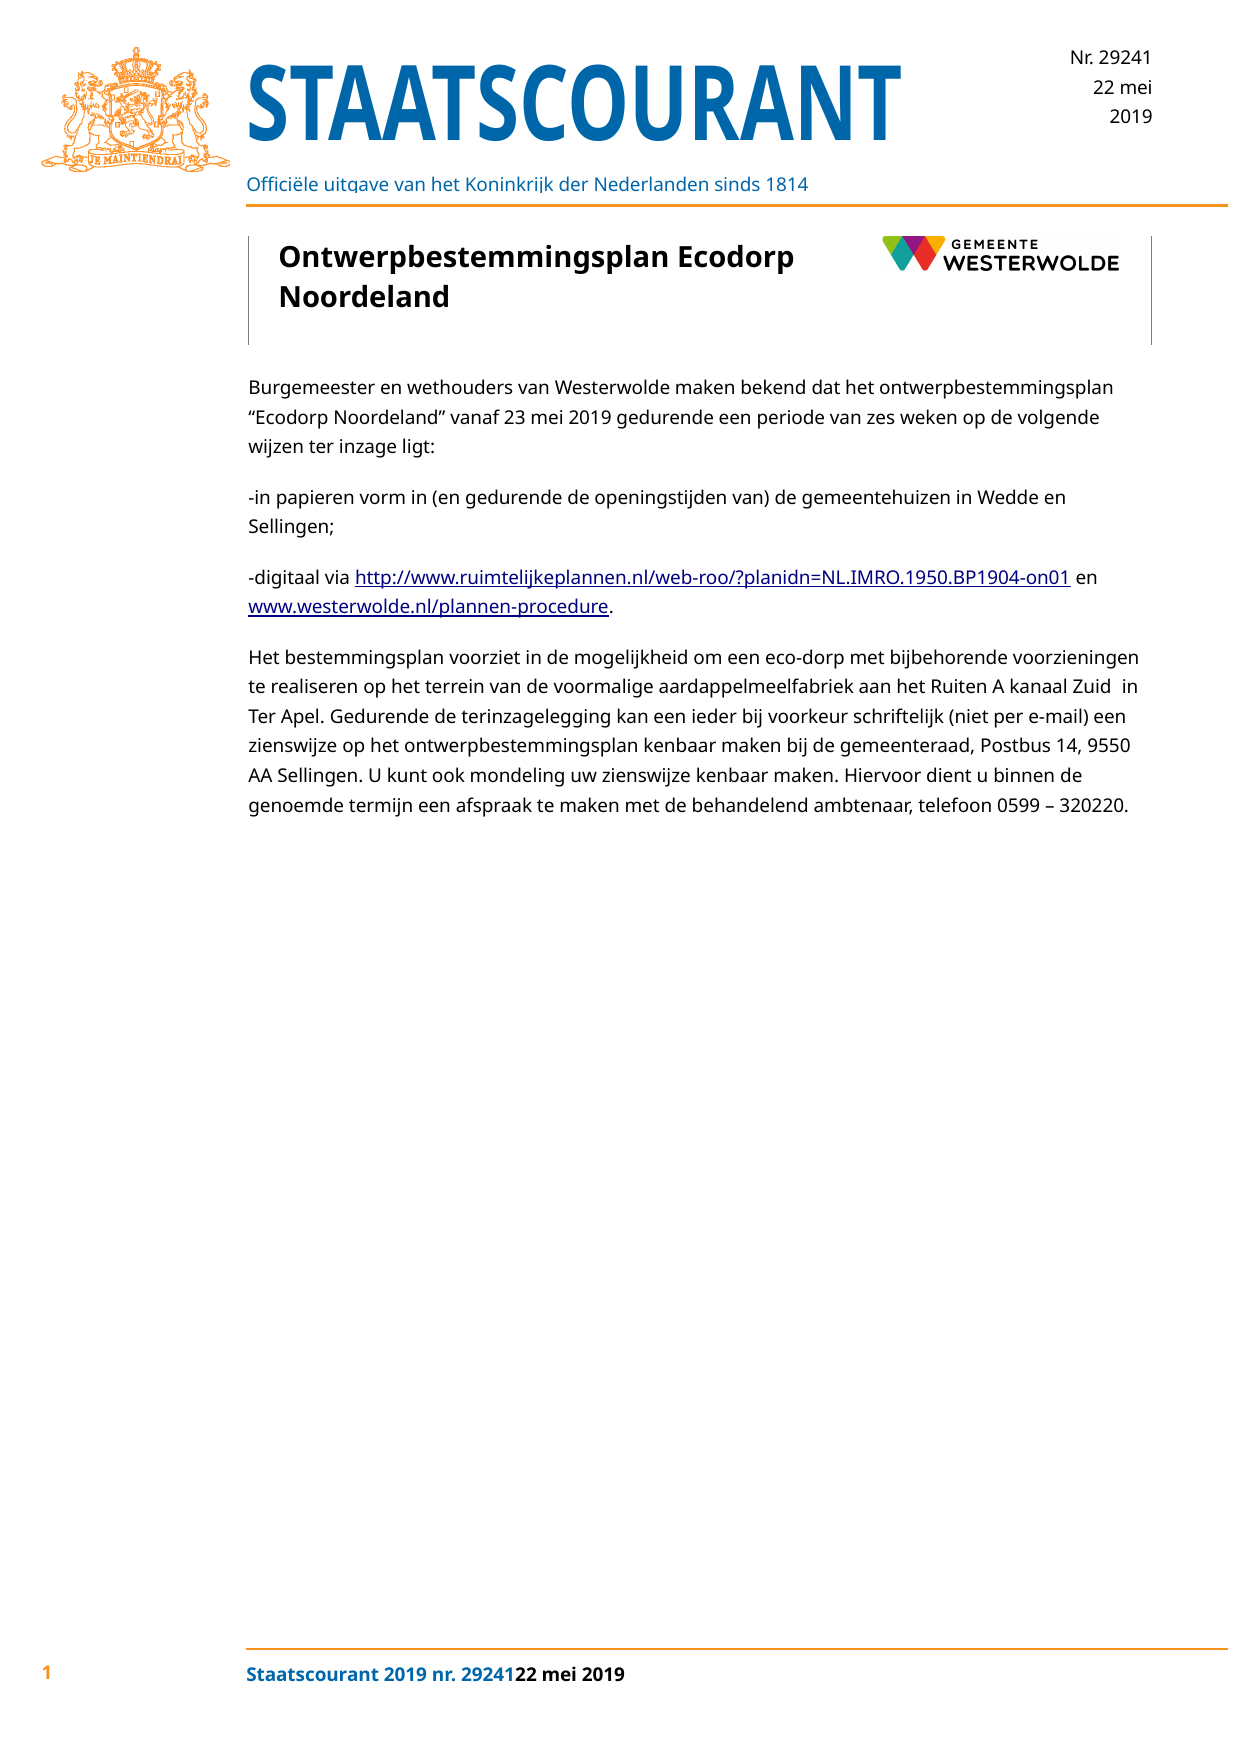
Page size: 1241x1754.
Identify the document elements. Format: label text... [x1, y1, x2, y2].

picture [41, 47, 231, 172]
text -in papieren vorm in (en gedurende de openingstijden van) de gemeentehuizen in Wedde en Sellingen; [248, 484, 1152, 539]
table_header [850, 236, 1151, 345]
text -digitaal via http://www.ruimtelijkeplannen.nl/web-roo/?planidn=NL.IMRO.1950.BP1904-on01 en www.westerwolde.nl/plannen-procedure. [248, 564, 1152, 619]
picture [882, 236, 1119, 271]
table_header Ontwerpbestemmingsplan Ecodorp Noordeland [249, 236, 850, 345]
text Burgemeester en wethouders van Westerwolde maken bekend dat het ontwerpbestemmingsplan “Ecodorp Noordeland” vanaf 23 mei 2019 gedurende een periode van zes weken op de volgende wijzen ter inzage ligt: [248, 374, 1152, 459]
text Het bestemmingsplan voorziet in de mogelijkheid om een eco-dorp met bijbehorende voorzieningen te realiseren op het terrein van de voormalige aardappelmeelfabriek aan het Ruiten A kanaal Zuid in Ter Apel. Gedurende de terinzagelegging kan een ieder bij voorkeur schriftelijk (niet per e-mail) een zienswijze op het ontwerpbestemmingsplan kenbaar maken bij de gemeenteraad, Postbus 14, 9550 AA Sellingen. U kunt ook mondeling uw zienswijze kenbaar maken. Hiervoor dient u binnen de genoemde termijn een afspraak te maken met de behandelend ambtenaar, telefoon 0599 – 320220. [248, 644, 1152, 817]
